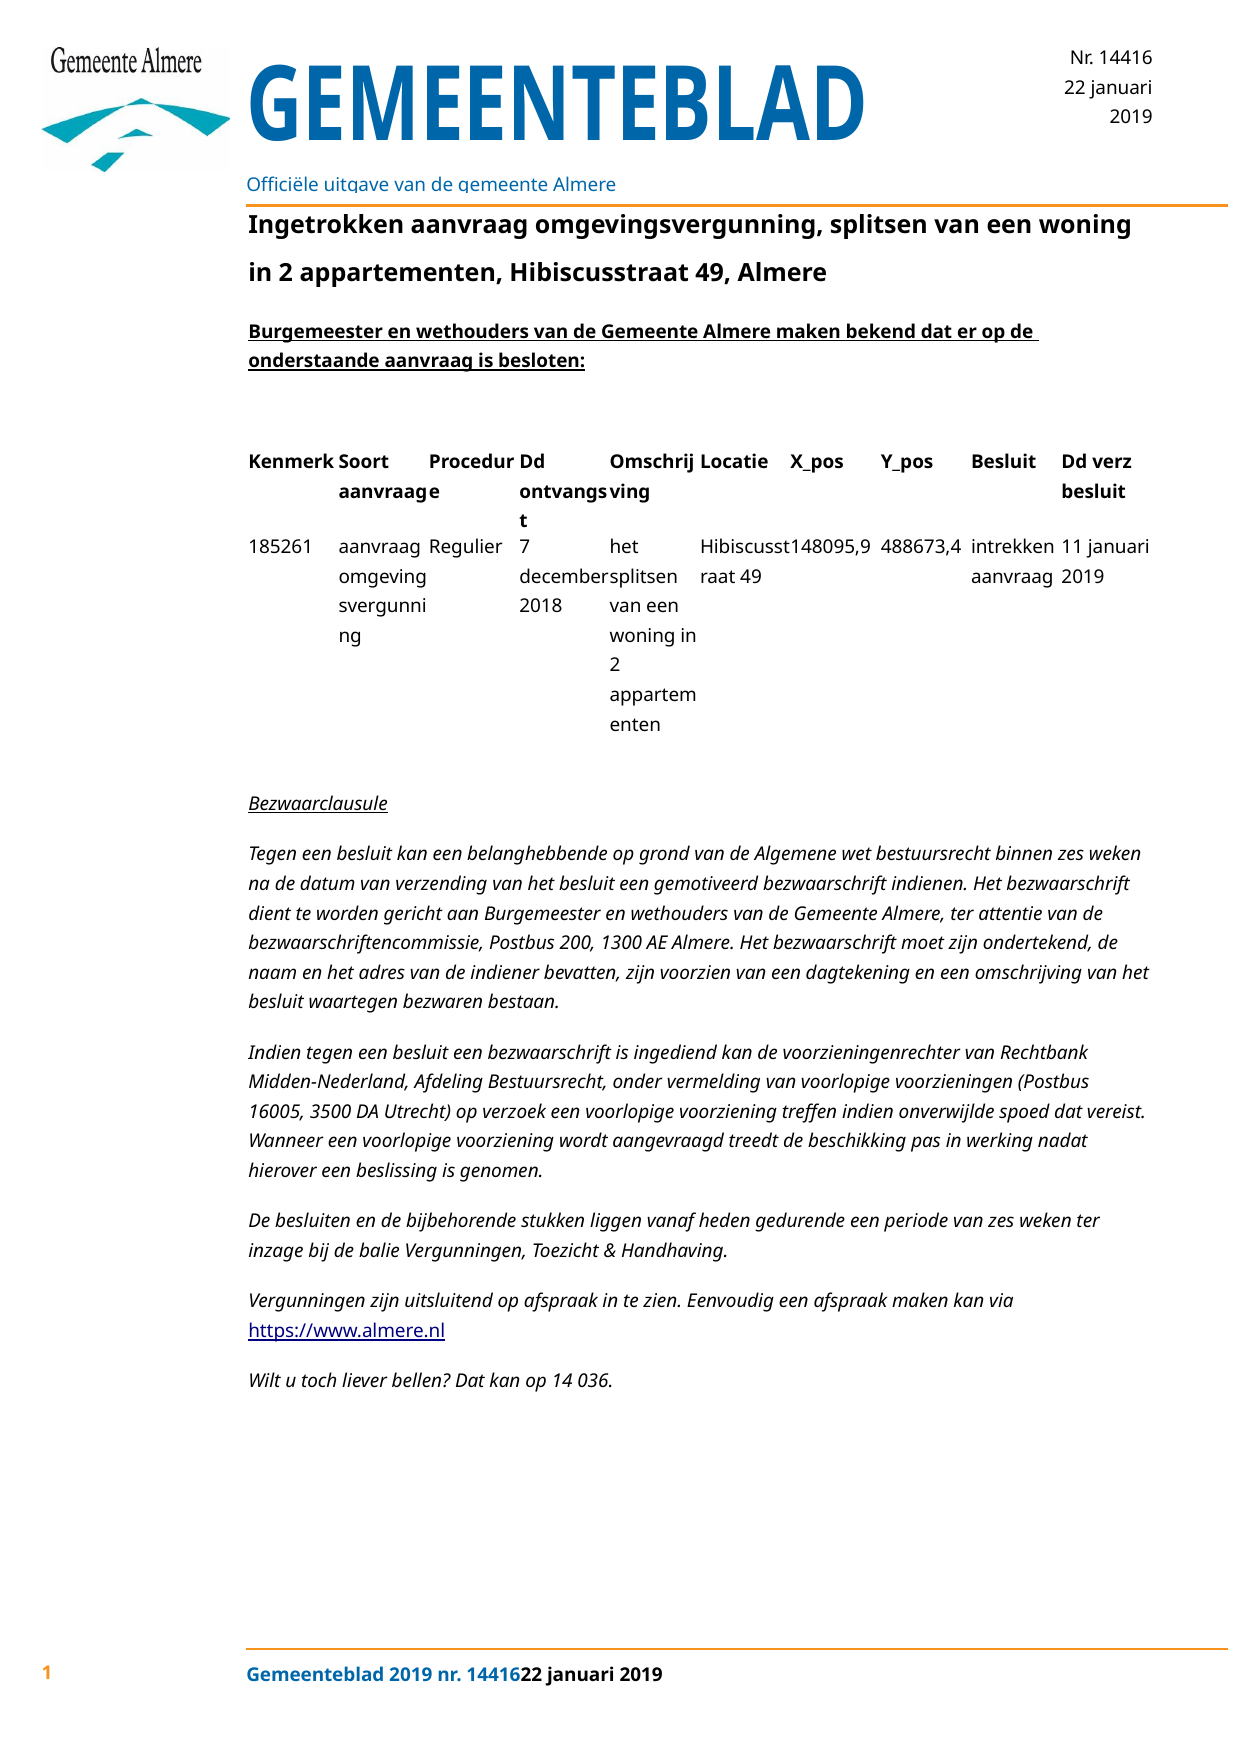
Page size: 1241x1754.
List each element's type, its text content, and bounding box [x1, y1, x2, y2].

table_cell Hibiscusstraat 49 [700, 533, 790, 737]
table_cell 11 januari 2019 [1061, 533, 1152, 737]
text Ingetrokken aanvraag omgevingsvergunning, splitsen van een woning in 2 appartementen, Hibiscusstraat 49, Almere [248, 207, 1152, 288]
table_cell Regulier [429, 533, 519, 737]
text Indien tegen een besluit een bezwaarschrift is ingediend kan de voorzieningenrechter van Rechtbank Midden-Nederland, Afdeling Bestuursrecht, onder vermelding van voorlopige voorzieningen (Postbus 16005, 3500 DA Utrecht) op verzoek een voorlopige voorziening treffen indien onverwijlde spoed dat vereist. Wanneer een voorlopige voorziening wordt aangevraagd treedt de beschikking pas in werking nadat hierover een beslissing is genomen. [248, 1039, 1152, 1183]
text Vergunningen zijn uitsluitend op afspraak in te zien. Eenvoudig een afspraak maken kan via https://www.almere.nl [248, 1288, 1152, 1343]
table_header Locatie [700, 449, 790, 533]
text Bezwaarclausule [248, 790, 1152, 816]
table_header X_pos [790, 449, 881, 533]
table_header Dd verz besluit [1061, 449, 1152, 533]
table_cell aanvraag omgevingsvergunning [338, 533, 429, 737]
table_header Procedure [429, 449, 519, 533]
table_header Dd ontvangst [519, 449, 609, 533]
table_cell het splitsen van een woning in 2 appartementen [609, 533, 700, 737]
table_header Besluit [971, 449, 1061, 533]
table_cell intrekken aanvraag [971, 533, 1061, 737]
table_cell 488673,4 [881, 533, 971, 737]
text Wilt u toch liever bellen? Dat kan op 14 036. [248, 1368, 1152, 1393]
table_header Omschrijving [609, 449, 700, 533]
table_header Kenmerk [248, 449, 338, 533]
table_header Y_pos [881, 449, 971, 533]
picture [41, 47, 231, 172]
table_cell 148095,9 [790, 533, 881, 737]
table_header Soort aanvraag [338, 449, 429, 533]
text De besluiten en de bijbehorende stukken liggen vanaf heden gedurende een periode van zes weken ter inzage bij de balie Vergunningen, Toezicht & Handhaving. [248, 1208, 1152, 1263]
table_cell 185261 [248, 533, 338, 737]
text Burgemeester en wethouders van de Gemeente Almere maken bekend dat er op de onderstaande aanvraag is besloten: [248, 318, 1152, 373]
text Tegen een besluit kan een belanghebbende op grond van de Algemene wet bestuursrecht binnen zes weken na de datum van verzending van het besluit een gemotiveerd bezwaarschrift indienen. Het bezwaarschrift dient te worden gericht aan Burgemeester en wethouders van de Gemeente Almere, ter attentie van de bezwaarschriftencommissie, Postbus 200, 1300 AE Almere. Het bezwaarschrift moet zijn ondertekend, de naam en het adres van de indiener bevatten, zijn voorzien van een dagtekening en een omschrijving van het besluit waartegen bezwaren bestaan. [248, 841, 1152, 1014]
table_cell 7 december 2018 [519, 533, 609, 737]
